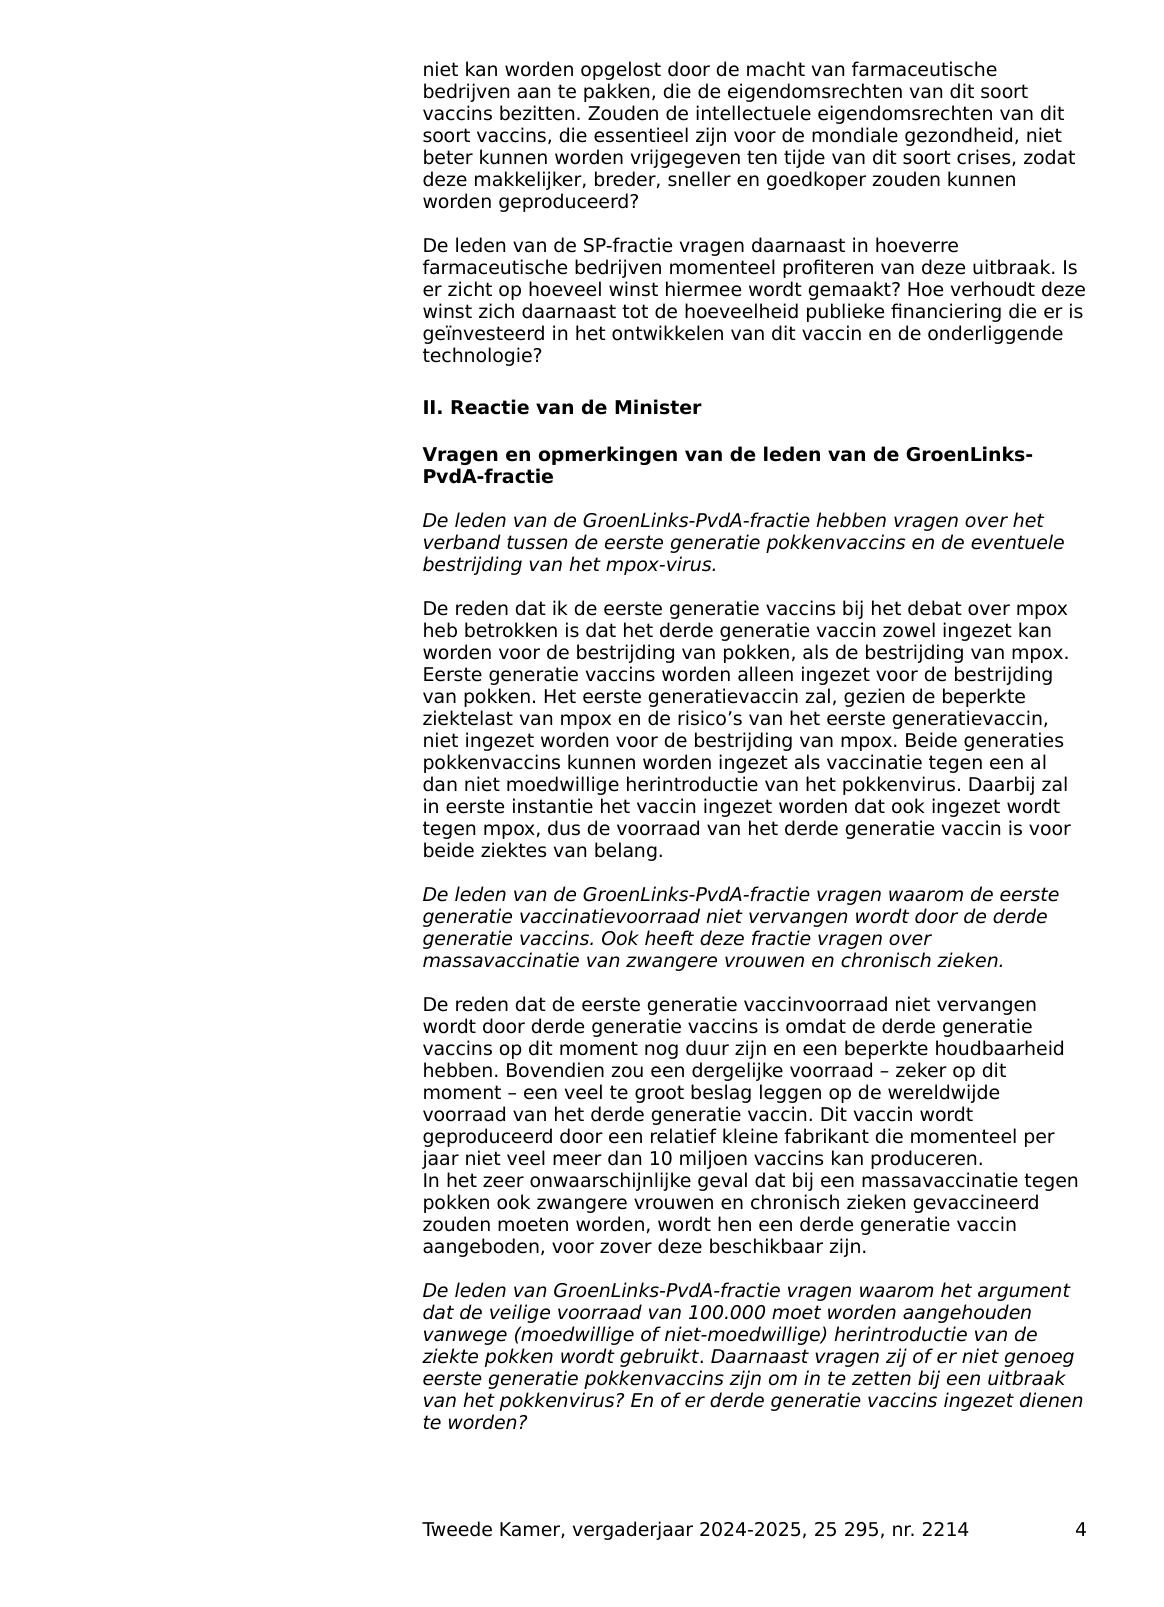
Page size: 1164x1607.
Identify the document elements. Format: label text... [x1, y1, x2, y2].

text De leden van de GroenLinks-PvdA-fractie hebben vragen over het verband tussen de eerste generatie pokkenvaccins en de eventuele bestrijding van het mpox-virus. [422, 510, 1087, 576]
text De reden dat ik de eerste generatie vaccins bij het debat over mpox heb betrokken is dat het derde generatie vaccin zowel ingezet kan worden voor de bestrijding van pokken, als de bestrijding van mpox. Eerste generatie vaccins worden alleen ingezet voor de bestrijding van pokken. Het eerste generatievaccin zal, gezien de beperkte ziektelast van mpox en de risico’s van het eerste generatievaccin, niet ingezet worden voor de bestrijding van mpox. Beide generaties pokkenvaccins kunnen worden ingezet als vaccinatie tegen een al dan niet moedwillige herintroductie van het pokkenvirus. Daarbij zal in eerste instantie het vaccin ingezet worden dat ook ingezet wordt tegen mpox, dus de voorraad van het derde generatie vaccin is voor beide ziektes van belang. [422, 598, 1087, 862]
text De leden van de GroenLinks-PvdA-fractie vragen waarom de eerste generatie vaccinatievoorraad niet vervangen wordt door de derde generatie vaccins. Ook heeft deze fractie vragen over massavaccinatie van zwangere vrouwen en chronisch zieken. [422, 884, 1087, 972]
text In het zeer onwaarschijnlijke geval dat bij een massavaccinatie tegen pokken ook zwangere vrouwen en chronisch zieken gevaccineerd zouden moeten worden, wordt hen een derde generatie vaccin aangeboden, voor zover deze beschikbaar zijn. [422, 1170, 1087, 1258]
text De leden van de SP-fractie vragen daarnaast in hoeverre farmaceutische bedrijven momenteel profiteren van deze uitbraak. Is er zicht op hoeveel winst hiermee wordt gemaakt? Hoe verhoudt deze winst zich daarnaast tot de hoeveelheid publieke financiering die er is geïnvesteerd in het ontwikkelen van dit vaccin en de onderliggende technologie? [422, 235, 1087, 367]
text De reden dat de eerste generatie vaccinvoorraad niet vervangen wordt door derde generatie vaccins is omdat de derde generatie vaccins op dit moment nog duur zijn en een beperkte houdbaarheid hebben. Bovendien zou een dergelijke voorraad – zeker op dit moment – een veel te groot beslag leggen op de wereldwijde voorraad van het derde generatie vaccin. Dit vaccin wordt geproduceerd door een relatief kleine fabrikant die momenteel per jaar niet veel meer dan 10 miljoen vaccins kan produceren. [422, 994, 1087, 1170]
text niet kan worden opgelost door de macht van farmaceutische bedrijven aan te pakken, die de eigendomsrechten van dit soort vaccins bezitten. Zouden de intellectuele eigendomsrechten van dit soort vaccins, die essentieel zijn voor de mondiale gezondheid, niet beter kunnen worden vrijgegeven ten tijde van dit soort crises, zodat deze makkelijker, breder, sneller en goedkoper zouden kunnen worden geproduceerd? [422, 59, 1087, 213]
text De leden van GroenLinks-PvdA-fractie vragen waarom het argument dat de veilige voorraad van 100.000 moet worden aangehouden vanwege (moedwillige of niet-moedwillige) herintroductie van de ziekte pokken wordt gebruikt. Daarnaast vragen zij of er niet genoeg eerste generatie pokkenvaccins zijn om in te zetten bij een uitbraak van het pokkenvirus? En of er derde generatie vaccins ingezet dienen te worden? [422, 1280, 1087, 1434]
subtitle Vragen en opmerkingen van de leden van de GroenLinks-PvdA-fractie [422, 444, 1087, 488]
subtitle II. Reactie van de Minister [422, 397, 1087, 419]
